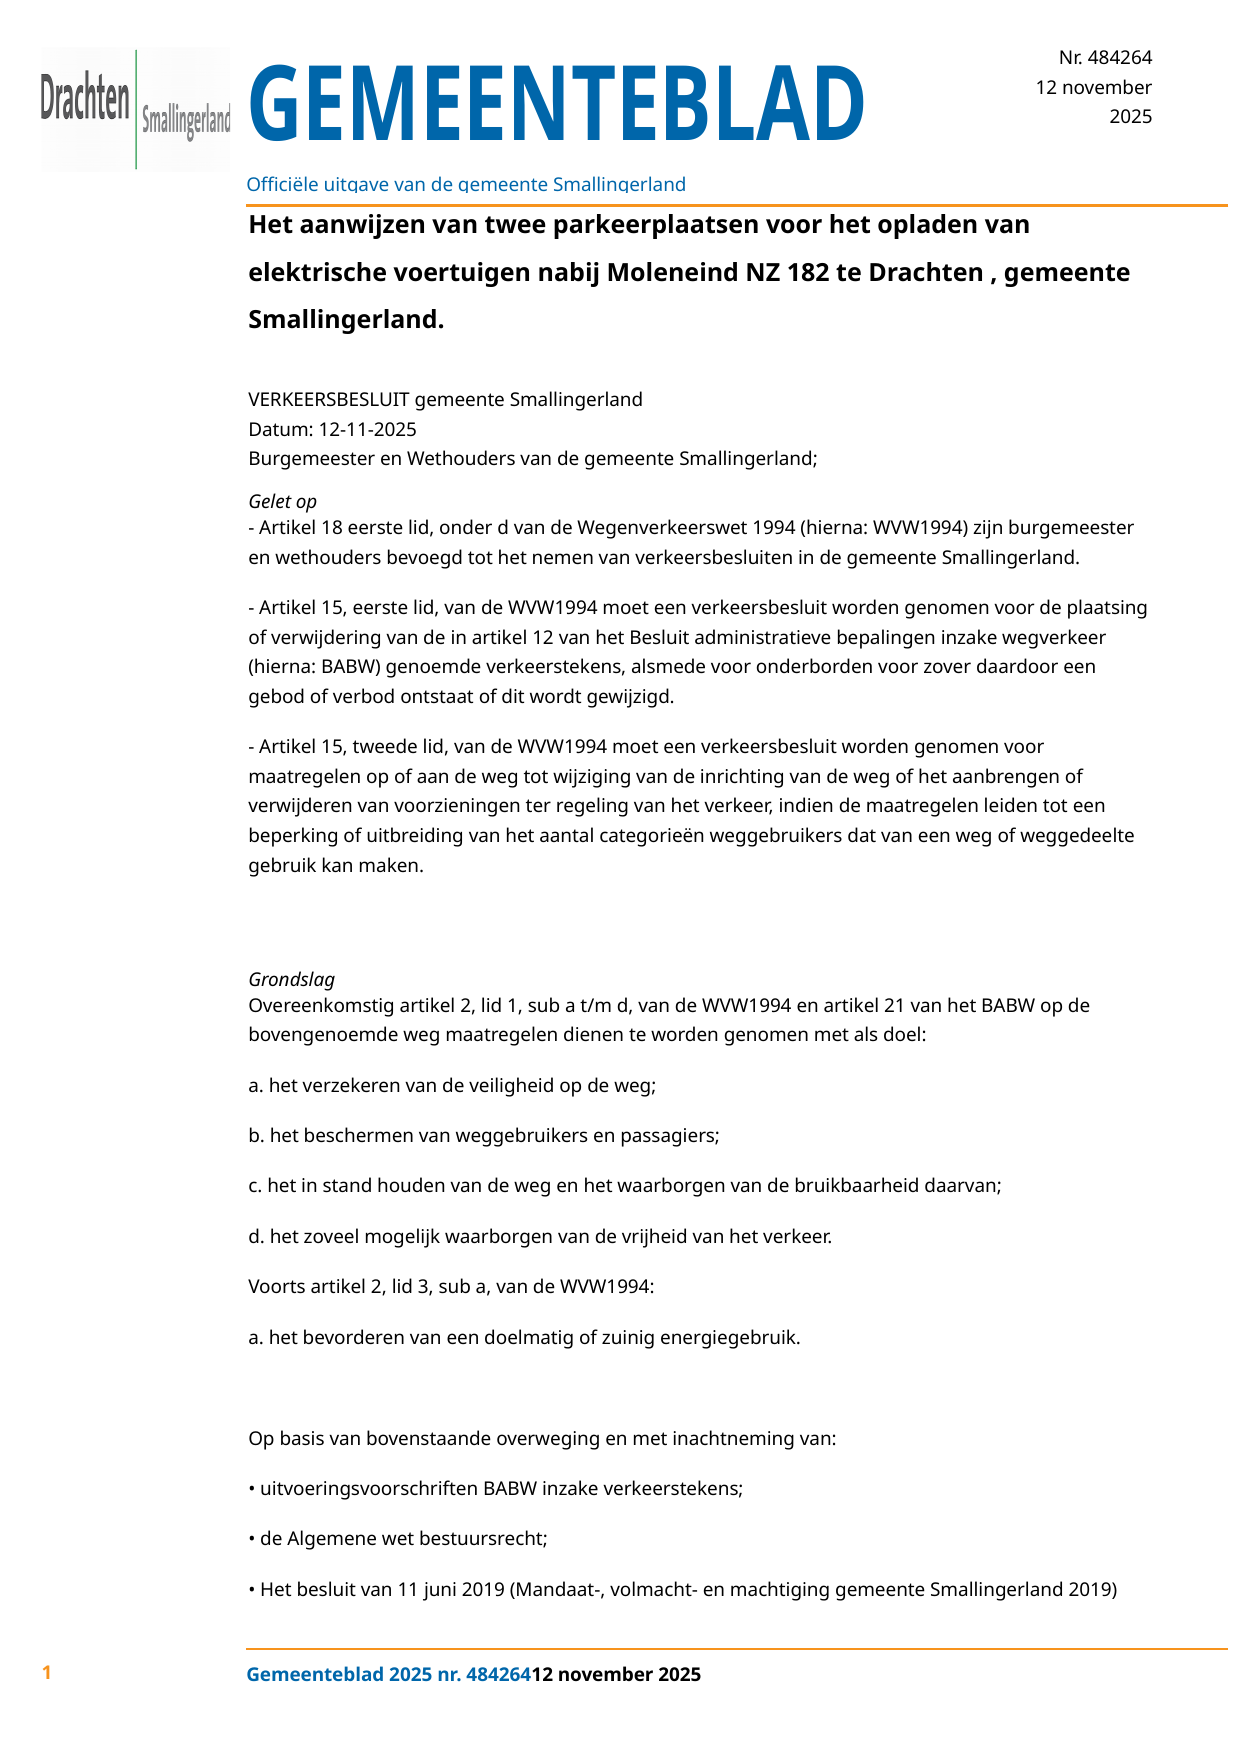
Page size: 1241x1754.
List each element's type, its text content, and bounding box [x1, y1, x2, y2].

text b. het beschermen van weggebruikers en passagiers; [248, 1122, 1152, 1148]
text Het aanwijzen van twee parkeerplaatsen voor het opladen van elektrische voertuigen nabij Moleneind NZ 182 te Drachten , gemeente Smallingerland. [248, 207, 1152, 336]
text d. het zoveel mogelijk waarborgen van de vrijheid van het verkeer. [248, 1223, 1152, 1249]
text Datum: 12-11-2025 [248, 416, 1152, 442]
text a. het verzekeren van de veiligheid op de weg; [248, 1072, 1152, 1098]
picture [41, 47, 231, 172]
text • de Algemene wet bestuursrecht; [248, 1526, 1152, 1551]
text - Artikel 18 eerste lid, onder d van de Wegenverkeerswet 1994 (hierna: WVW1994) zijn burgemeester en wethouders bevoegd tot het nemen van verkeersbesluiten in de gemeente Smallingerland. [248, 514, 1152, 569]
text Voorts artikel 2, lid 3, sub a, van de WVW1994: [248, 1273, 1152, 1299]
text - Artikel 15, tweede lid, van de WVW1994 moet een verkeersbesluit worden genomen voor maatregelen op of aan de weg tot wijziging van de inrichting van de weg of het aanbrengen of verwijderen van voorzieningen ter regeling van het verkeer, indien de maatregelen leiden tot een beperking of uitbreiding van het aantal categorieën weggebruikers dat van een weg of weggedeelte gebruik kan maken. [248, 733, 1152, 877]
text Op basis van bovenstaande overweging en met inachtneming van: [248, 1425, 1152, 1451]
text a. het bevorderen van een doelmatig of zuinig energiegebruik. [248, 1324, 1152, 1350]
text VERKEERSBESLUIT gemeente Smallingerland [248, 386, 1152, 412]
text c. het in stand houden van de weg en het waarborgen van de bruikbaarheid daarvan; [248, 1173, 1152, 1198]
text Overeenkomstig artikel 2, lid 1, sub a t/m d, van de WVW1994 en artikel 21 van het BABW op de bovengenoemde weg maatregelen dienen te worden genomen met als doel: [248, 992, 1152, 1047]
text - Artikel 15, eerste lid, van de WVW1994 moet een verkeersbesluit worden genomen voor de plaatsing of verwijdering van de in artikel 12 van het Besluit administratieve bepalingen inzake wegverkeer (hierna: BABW) genoemde verkeerstekens, alsmede voor onderborden voor zover daardoor een gebod of verbod ontstaat of dit wordt gewijzigd. [248, 594, 1152, 709]
text • Het besluit van 11 juni 2019 (Mandaat-, volmacht- en machtiging gemeente Smallingerland 2019) [248, 1576, 1152, 1602]
text Gelet op [248, 488, 1152, 514]
text Burgemeester en Wethouders van de gemeente Smallingerland; [248, 445, 1152, 471]
text • uitvoeringsvoorschriften BABW inzake verkeerstekens; [248, 1475, 1152, 1501]
text Grondslag [248, 966, 1152, 992]
